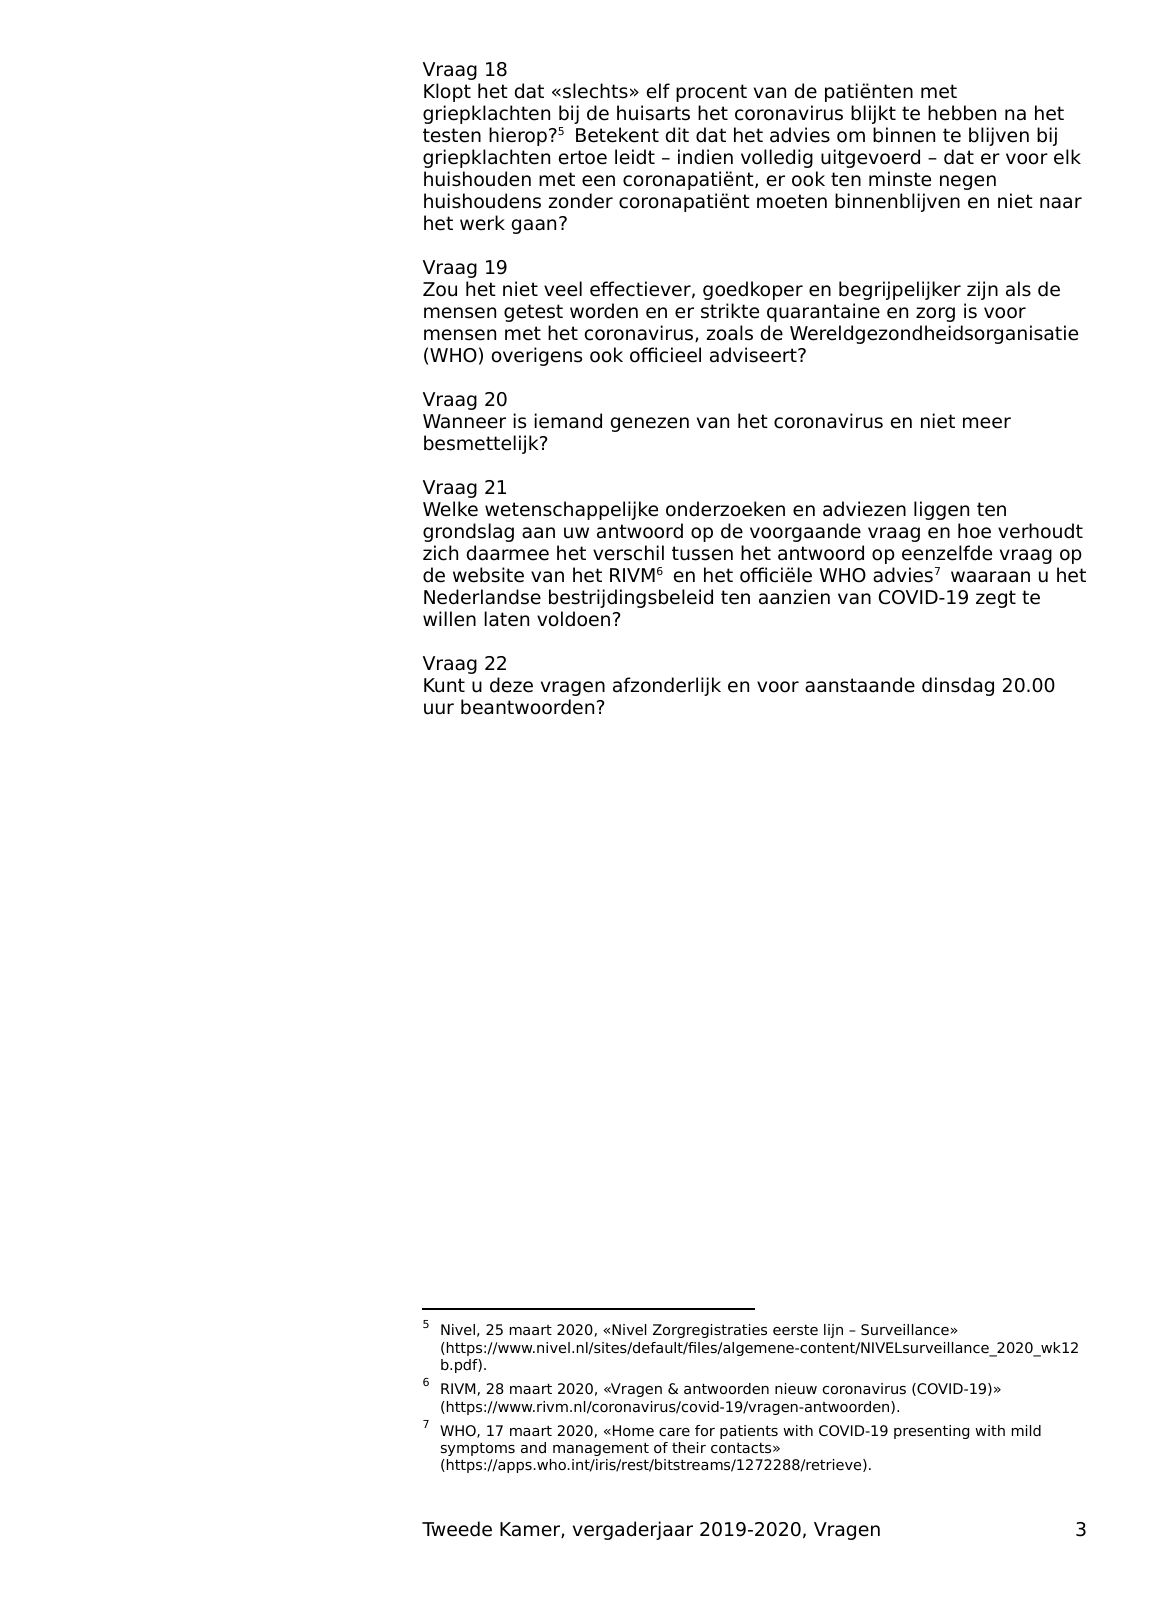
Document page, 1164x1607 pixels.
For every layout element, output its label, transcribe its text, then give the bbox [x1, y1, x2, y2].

text WHO, 17 maart 2020, «Home care for patients with COVID-19 presenting with mild symptoms and management of their contacts» (https://apps.who.int/iris/rest/bitstreams/1272288/retrieve). [422, 1418, 1087, 1474]
text Klopt het dat «slechts» elf procent van de patiënten met griepklachten bij de huisarts het coronavirus blijkt te hebben na het testen hierop? Betekent dit dat het advies om binnen te blijven bij griepklachten ertoe leidt – indien volledig uitgevoerd – dat er voor elk huishouden met een coronapatiënt, er ook ten minste negen huishoudens zonder coronapatiënt moeten binnenblijven en niet naar het werk gaan? [422, 81, 1087, 235]
text Wanneer is iemand genezen van het coronavirus en niet meer besmettelijk? [422, 411, 1087, 455]
text Vraag 19 [422, 257, 1087, 279]
text RIVM, 28 maart 2020, «Vragen & antwoorden nieuw coronavirus (COVID-19)» (https://www.rivm.nl/coronavirus/covid-19/vragen-antwoorden). [422, 1377, 1087, 1416]
text Kunt u deze vragen afzonderlijk en voor aanstaande dinsdag 20.00 uur beantwoorden? [422, 675, 1087, 719]
text Zou het niet veel effectiever, goedkoper en begrijpelijker zijn als de mensen getest worden en er strikte quarantaine en zorg is voor mensen met het coronavirus, zoals de Wereldgezondheidsorganisatie (WHO) overigens ook officieel adviseert? [422, 279, 1087, 367]
text Vraag 22 [422, 653, 1087, 675]
text Vraag 21 [422, 477, 1087, 499]
text Welke wetenschappelijke onderzoeken en adviezen liggen ten grondslag aan uw antwoord op de voorgaande vraag en hoe verhoudt zich daarmee het verschil tussen het antwoord op eenzelfde vraag op de website van het RIVM en het officiële WHO advies waaraan u het Nederlandse bestrijdingsbeleid ten aanzien van COVID-19 zegt te willen laten voldoen? [422, 499, 1087, 631]
text Vraag 18 [422, 59, 1087, 81]
text Nivel, 25 maart 2020, «Nivel Zorgregistraties eerste lijn – Surveillance» (https://www.nivel.nl/sites/default/files/algemene-content/NIVELsurveillance_2020_wk12b.pdf). [422, 1318, 1087, 1374]
text Vraag 20 [422, 389, 1087, 411]
